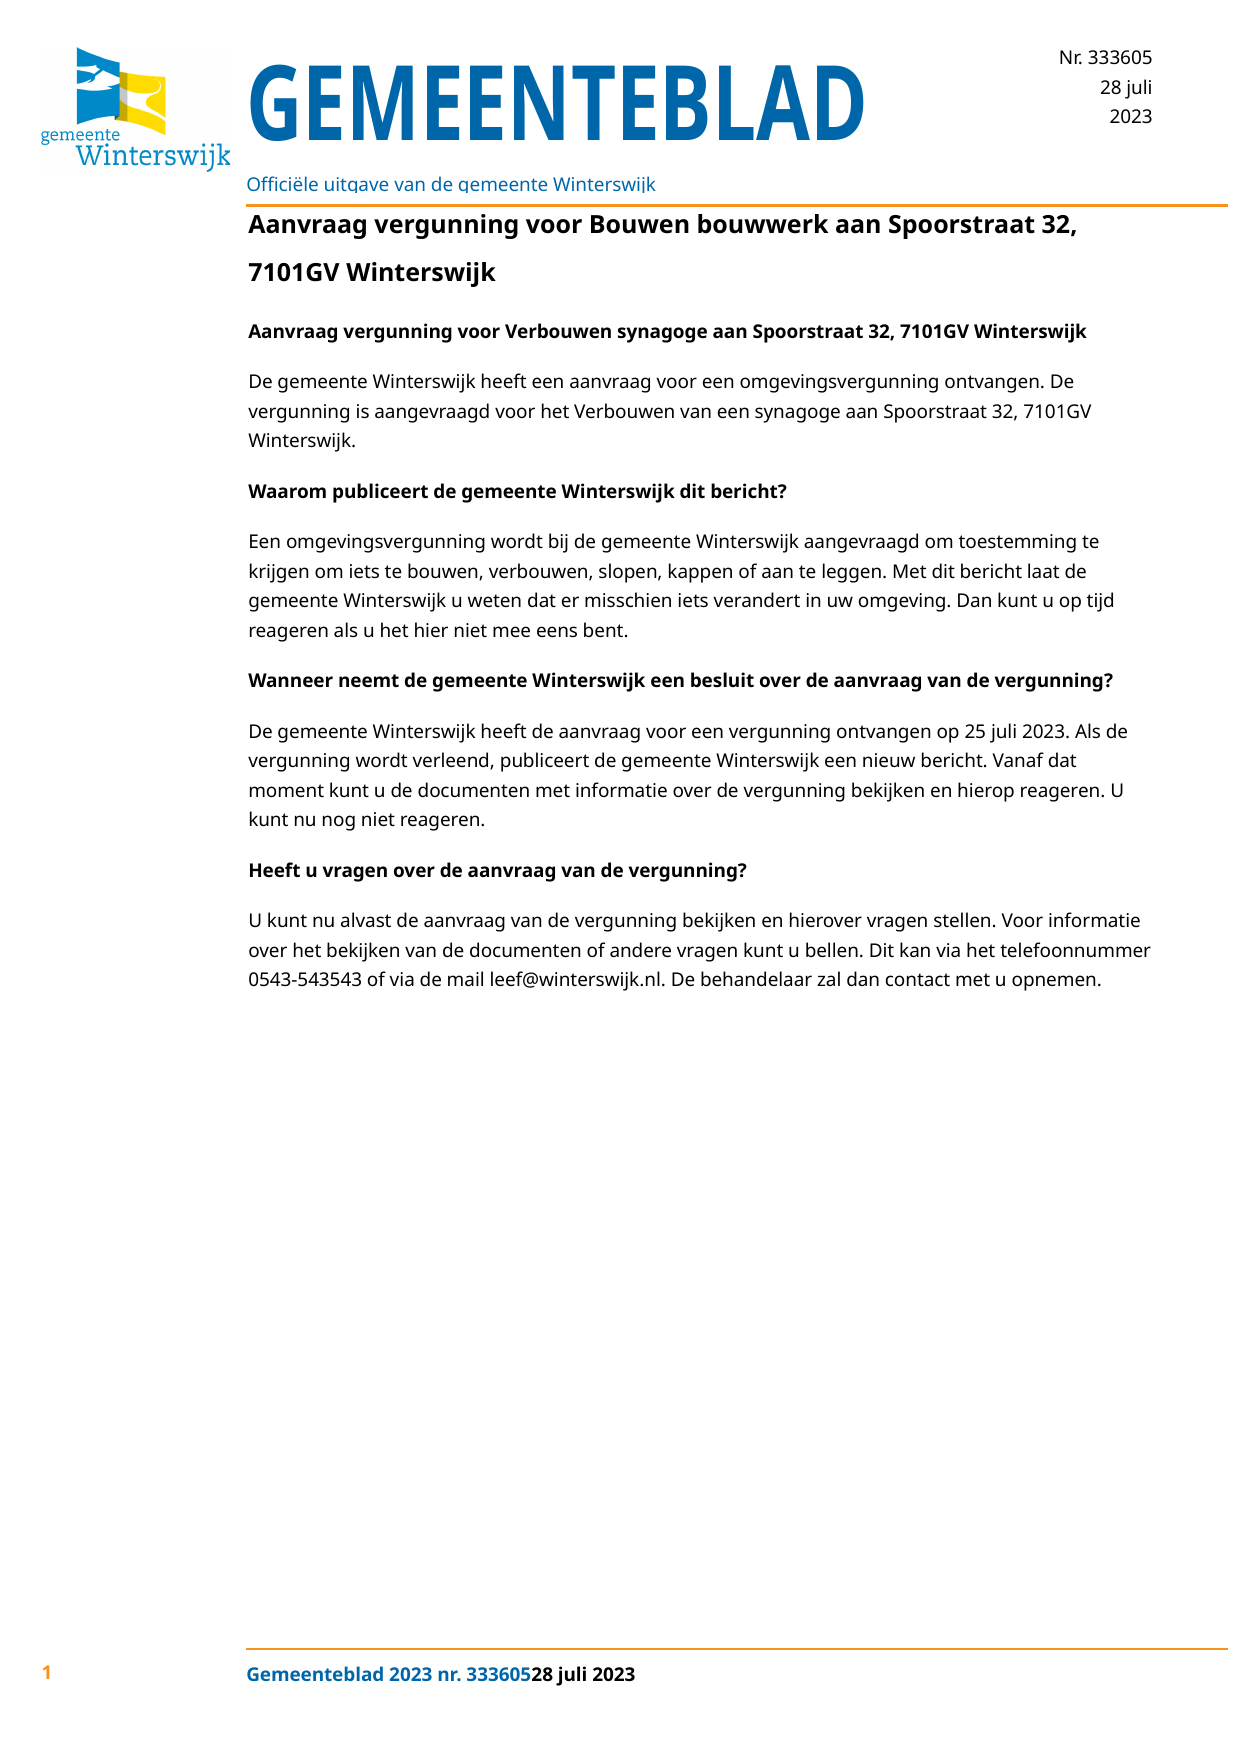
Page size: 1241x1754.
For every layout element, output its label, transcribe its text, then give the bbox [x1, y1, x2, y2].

text Aanvraag vergunning voor Verbouwen synagoge aan Spoorstraat 32, 7101GV Winterswijk [248, 318, 1152, 344]
picture [41, 47, 231, 172]
text U kunt nu alvast de aanvraag van de vergunning bekijken en hierover vragen stellen. Voor informatie over het bekijken van de documenten of andere vragen kunt u bellen. Dit kan via het telefoonnummer 0543-543543 of via de mail leef@winterswijk.nl. De behandelaar zal dan contact met u opnemen. [248, 907, 1152, 992]
text De gemeente Winterswijk heeft een aanvraag voor een omgevingsvergunning ontvangen. De vergunning is aangevraagd voor het Verbouwen van een synagoge aan Spoorstraat 32, 7101GV Winterswijk. [248, 368, 1152, 453]
text Heeft u vragen over de aanvraag van de vergunning? [248, 857, 1152, 883]
text Een omgevingsvergunning wordt bij de gemeente Winterswijk aangevraagd om toestemming te krijgen om iets te bouwen, verbouwen, slopen, kappen of aan te leggen. Met dit bericht laat de gemeente Winterswijk u weten dat er misschien iets verandert in uw omgeving. Dan kunt u op tijd reageren als u het hier niet mee eens bent. [248, 528, 1152, 643]
text Wanneer neemt de gemeente Winterswijk een besluit over de aanvraag van de vergunning? [248, 667, 1152, 693]
picture [225, 153, 231, 162]
text Waarom publiceert de gemeente Winterswijk dit bericht? [248, 478, 1152, 504]
text De gemeente Winterswijk heeft de aanvraag voor een vergunning ontvangen op 25 juli 2023. Als de vergunning wordt verleend, publiceert de gemeente Winterswijk een nieuw bericht. Vanaf dat moment kunt u de documenten met informatie over de vergunning bekijken en hierop reageren. U kunt nu nog niet reageren. [248, 718, 1152, 832]
text Aanvraag vergunning voor Bouwen bouwwerk aan Spoorstraat 32, 7101GV Winterswijk [248, 207, 1152, 288]
